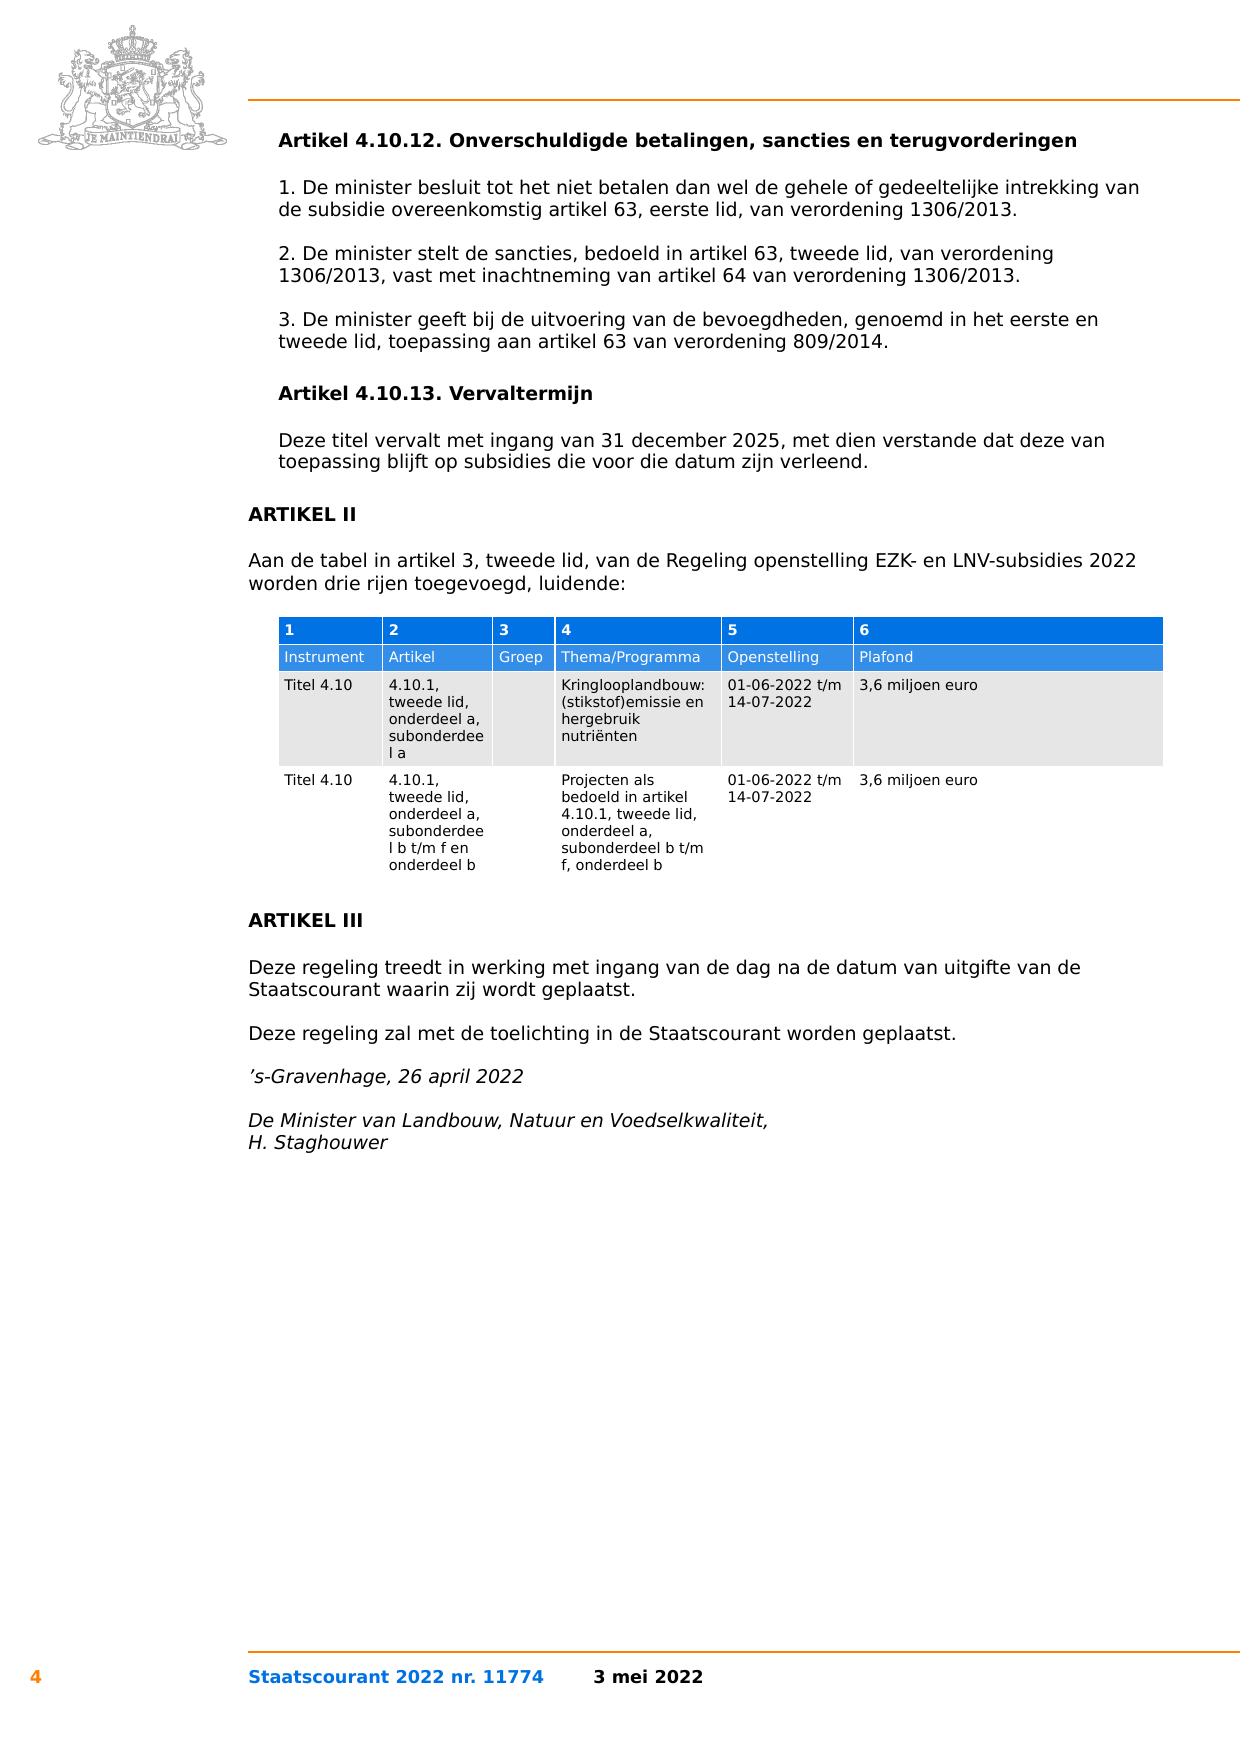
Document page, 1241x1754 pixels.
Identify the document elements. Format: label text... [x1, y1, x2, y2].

text Aan de tabel in artikel 3, tweede lid, van de Regeling openstelling EZK- en LNV-subsidies 2022 worden drie rijen toegevoegd, luidende: [248, 550, 1163, 594]
picture [38, 25, 227, 150]
table_cell Instrument [279, 645, 382, 671]
table_cell Titel 4.10 [279, 672, 382, 766]
table_cell Kringlooplandbouw: (stikstof)emissie en hergebruik nutriënten [556, 672, 721, 766]
table_header 4 [556, 617, 721, 644]
text ’s-Gravenhage, 26 april 2022 [248, 1066, 1163, 1088]
text 3. De minister geeft bij de uitvoering van de bevoegdheden, genoemd in het eerste en tweede lid, toepassing aan artikel 63 van verordening 809/2014. [278, 308, 1163, 352]
subtitle Artikel 4.10.13. Vervaltermijn [278, 382, 1163, 404]
table_cell 4.10.1, tweede lid, onderdeel a, subonderdeel b t/m f en onderdeel b [383, 768, 492, 879]
table_cell [493, 768, 554, 879]
subtitle ARTIKEL III [248, 910, 1163, 932]
table_header 6 [854, 617, 1163, 644]
table_cell 3,6 miljoen euro [854, 672, 1163, 766]
table_header 2 [383, 617, 492, 644]
table_cell 01-06-2022 t/m 14-07-2022 [722, 672, 853, 766]
table_cell [493, 672, 554, 766]
table_header 3 [493, 617, 554, 644]
text Deze regeling treedt in werking met ingang van de dag na de datum van uitgifte van de Staatscourant waarin zij wordt geplaatst. [248, 957, 1163, 1001]
table_header 1 [279, 617, 382, 644]
table_cell 4.10.1, tweede lid, onderdeel a, subonderdeel a [383, 672, 492, 766]
subtitle Artikel 4.10.12. Onverschuldigde betalingen, sancties en terugvorderingen [278, 130, 1163, 152]
table_cell Thema/Programma [556, 645, 721, 671]
table_cell 3,6 miljoen euro [854, 768, 1163, 879]
table_cell Openstelling [722, 645, 853, 671]
text Deze titel vervalt met ingang van 31 december 2025, met dien verstande dat deze van toepassing blijft op subsidies die voor die datum zijn verleend. [278, 429, 1163, 473]
table_cell 01-06-2022 t/m 14-07-2022 [722, 768, 853, 879]
table_cell Titel 4.10 [279, 768, 382, 879]
table_cell Projecten als bedoeld in artikel 4.10.1, tweede lid, onderdeel a, subonderdeel b t/m f, onderdeel b [556, 768, 721, 879]
subtitle ARTIKEL II [248, 503, 1163, 525]
text Deze regeling zal met de toelichting in de Staatscourant worden geplaatst. [248, 1022, 1163, 1044]
text 1. De minister besluit tot het niet betalen dan wel de gehele of gedeeltelijke intrekking van de subsidie overeenkomstig artikel 63, eerste lid, van verordening 1306/2013. [278, 177, 1163, 221]
text 2. De minister stelt de sancties, bedoeld in artikel 63, tweede lid, van verordening 1306/2013, vast met inachtneming van artikel 64 van verordening 1306/2013. [278, 243, 1163, 287]
table_cell Plafond [854, 645, 1163, 671]
text De Minister van Landbouw, Natuur en Voedselkwaliteit, H. Staghouwer [248, 1110, 1163, 1154]
table_header 5 [722, 617, 853, 644]
table_cell Groep [493, 645, 554, 671]
table_cell Artikel [383, 645, 492, 671]
